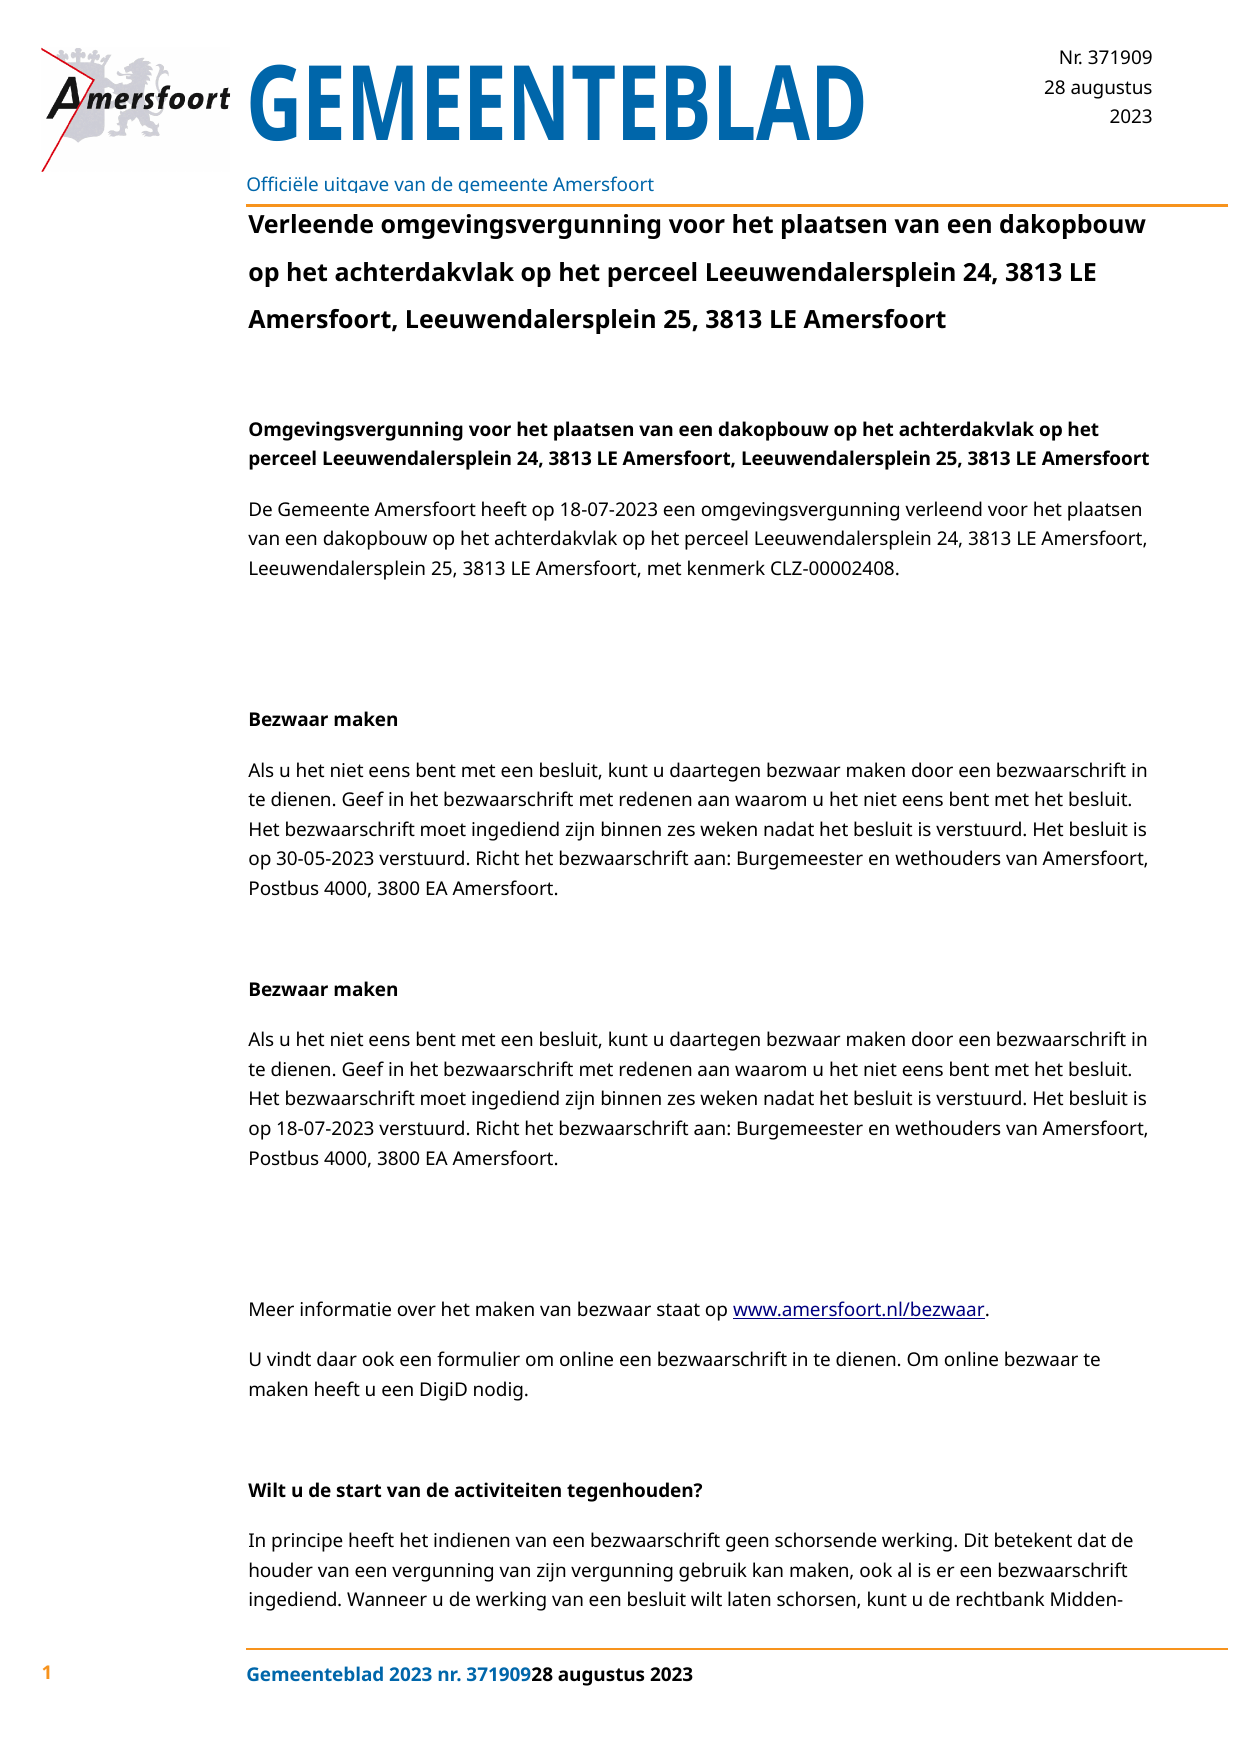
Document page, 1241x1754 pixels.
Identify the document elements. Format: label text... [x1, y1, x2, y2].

text Wilt u de start van de activiteiten tegenhouden? [248, 1477, 1152, 1502]
text Omgevingsvergunning voor het plaatsen van een dakopbouw op het achterdakvlak op het perceel Leeuwendalersplein 24, 3813 LE Amersfoort, Leeuwendalersplein 25, 3813 LE Amersfoort [248, 416, 1152, 471]
text U vindt daar ook een formulier om online een bezwaarschrift in te dienen. Om online bezwaar te maken heeft u een DigiD nodig. [248, 1346, 1152, 1402]
picture [41, 47, 231, 172]
text De Gemeente Amersfoort heeft op 18-07-2023 een omgevingsvergunning verleend voor het plaatsen van een dakopbouw op het achterdakvlak op het perceel Leeuwendalersplein 24, 3813 LE Amersfoort, Leeuwendalersplein 25, 3813 LE Amersfoort, met kenmerk CLZ-00002408. [248, 496, 1152, 581]
text Verleende omgevingsvergunning voor het plaatsen van een dakopbouw op het achterdakvlak op het perceel Leeuwendalersplein 24, 3813 LE Amersfoort, Leeuwendalersplein 25, 3813 LE Amersfoort [248, 207, 1152, 336]
text Als u het niet eens bent met een besluit, kunt u daartegen bezwaar maken door een bezwaarschrift in te dienen. Geef in het bezwaarschrift met redenen aan waarom u het niet eens bent met het besluit. Het bezwaarschrift moet ingediend zijn binnen zes weken nadat het besluit is verstuurd. Het besluit is op 30-05-2023 verstuurd. Richt het bezwaarschrift aan: Burgemeester en wethouders van Amersfoort, Postbus 4000, 3800 EA Amersfoort. [248, 757, 1152, 901]
text Bezwaar maken [248, 706, 1152, 732]
text Als u het niet eens bent met een besluit, kunt u daartegen bezwaar maken door een bezwaarschrift in te dienen. Geef in het bezwaarschrift met redenen aan waarom u het niet eens bent met het besluit. Het bezwaarschrift moet ingediend zijn binnen zes weken nadat het besluit is verstuurd. Het besluit is op 18-07-2023 verstuurd. Richt het bezwaarschrift aan: Burgemeester en wethouders van Amersfoort, Postbus 4000, 3800 EA Amersfoort. [248, 1026, 1152, 1170]
text Bezwaar maken [248, 976, 1152, 1002]
text Meer informatie over het maken van bezwaar staat op www.amersfoort.nl/bezwaar. [248, 1296, 1152, 1322]
text In principe heeft het indienen van een bezwaarschrift geen schorsende werking. Dit betekent dat de houder van een vergunning van zijn vergunning gebruik kan maken, ook al is er een bezwaarschrift ingediend. Wanneer u de werking van een besluit wilt laten schorsen, kunt u de rechtbank Midden- [248, 1527, 1152, 1612]
